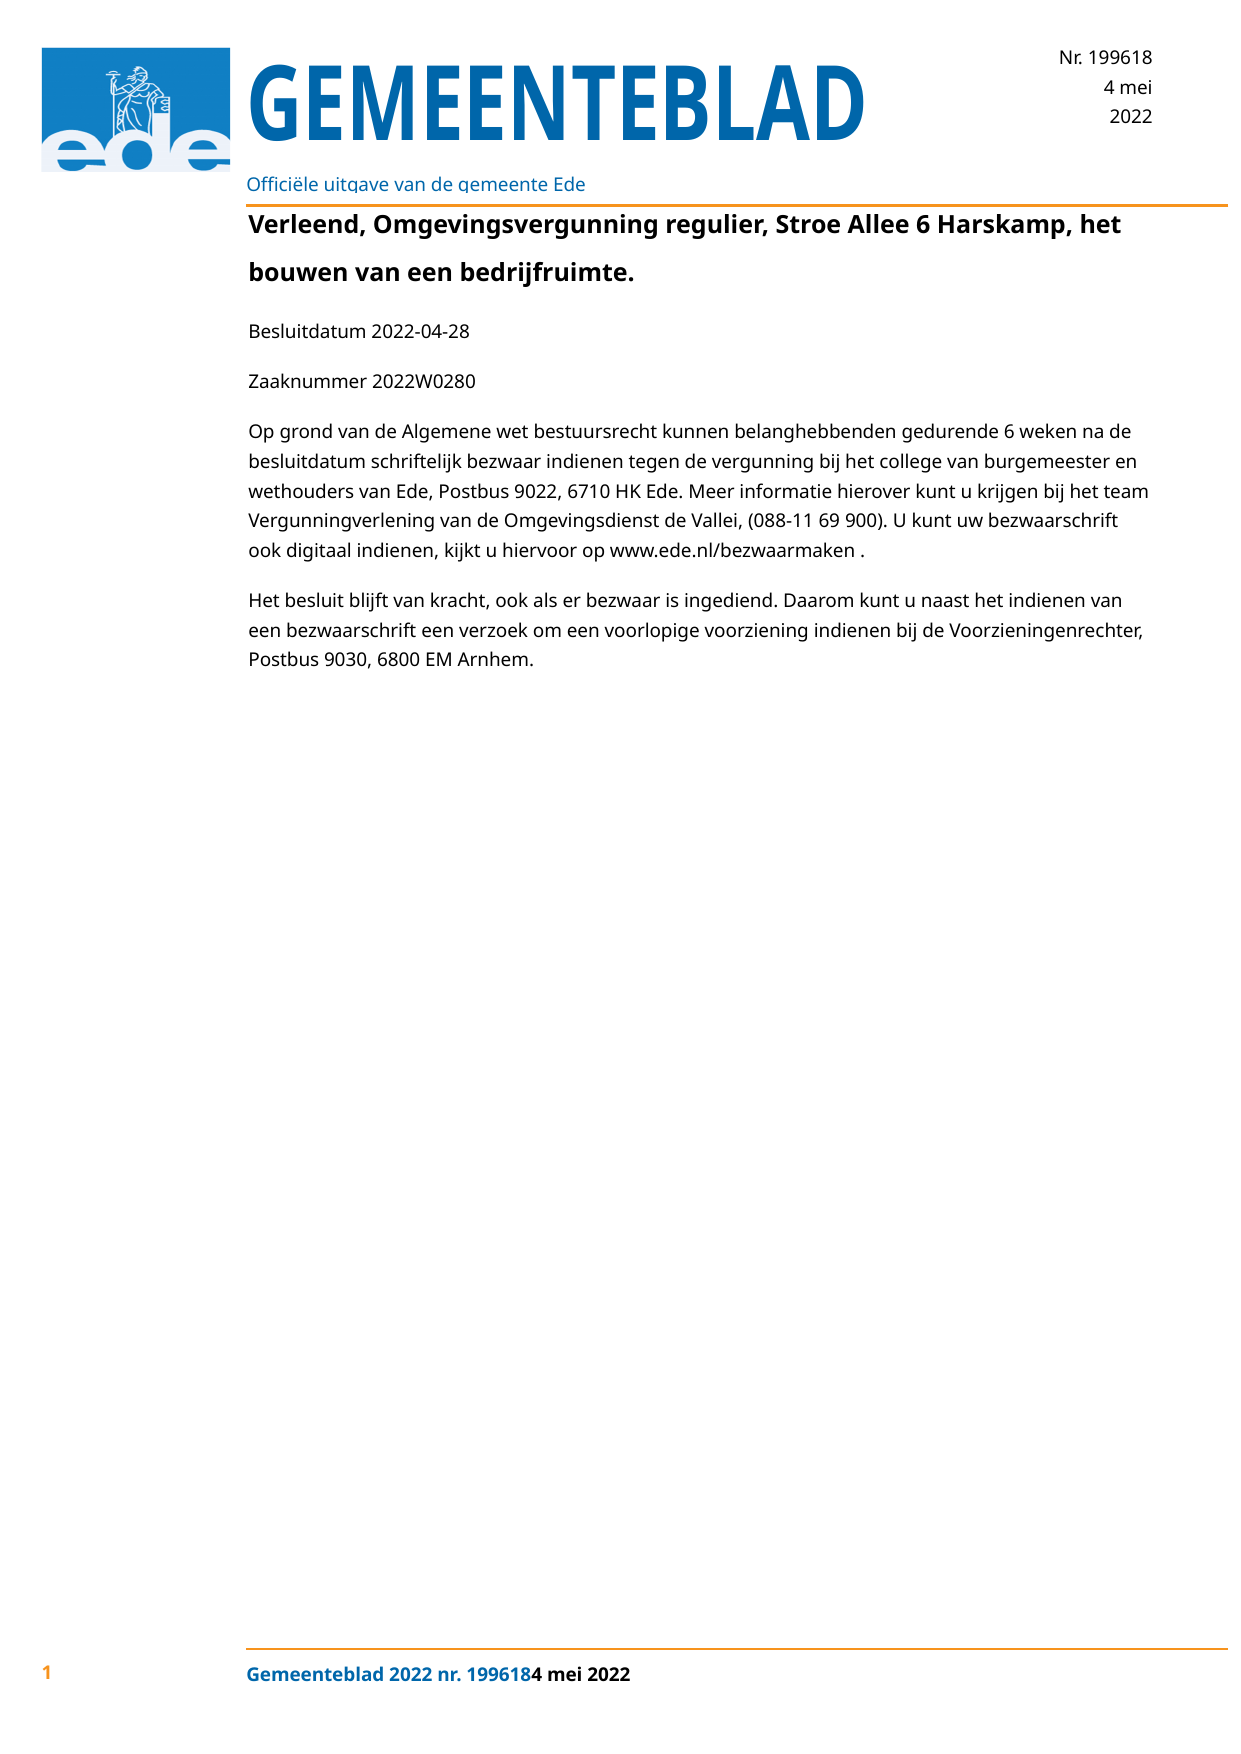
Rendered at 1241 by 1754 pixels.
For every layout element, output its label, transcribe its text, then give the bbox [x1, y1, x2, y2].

text Het besluit blijft van kracht, ook als er bezwaar is ingediend. Daarom kunt u naast het indienen van een bezwaarschrift een verzoek om een voorlopige voorziening indienen bij de Voorzieningenrechter, Postbus 9030, 6800 EM Arnhem. [248, 587, 1152, 672]
text Zaaknummer 2022W0280 [248, 368, 1152, 394]
text Verleend, Omgevingsvergunning regulier, Stroe Allee 6 Harskamp, het bouwen van een bedrijfruimte. [248, 207, 1152, 288]
picture [41, 47, 231, 172]
text Besluitdatum 2022-04-28 [248, 318, 1152, 344]
text Op grond van de Algemene wet bestuursrecht kunnen belanghebbenden gedurende 6 weken na de besluitdatum schriftelijk bezwaar indienen tegen de vergunning bij het college van burgemeester en wethouders van Ede, Postbus 9022, 6710 HK Ede. Meer informatie hierover kunt u krijgen bij het team Vergunningverlening van de Omgevingsdienst de Vallei, (088-11 69 900). U kunt uw bezwaarschrift ook digitaal indienen, kijkt u hiervoor op www.ede.nl/bezwaarmaken . [248, 419, 1152, 563]
